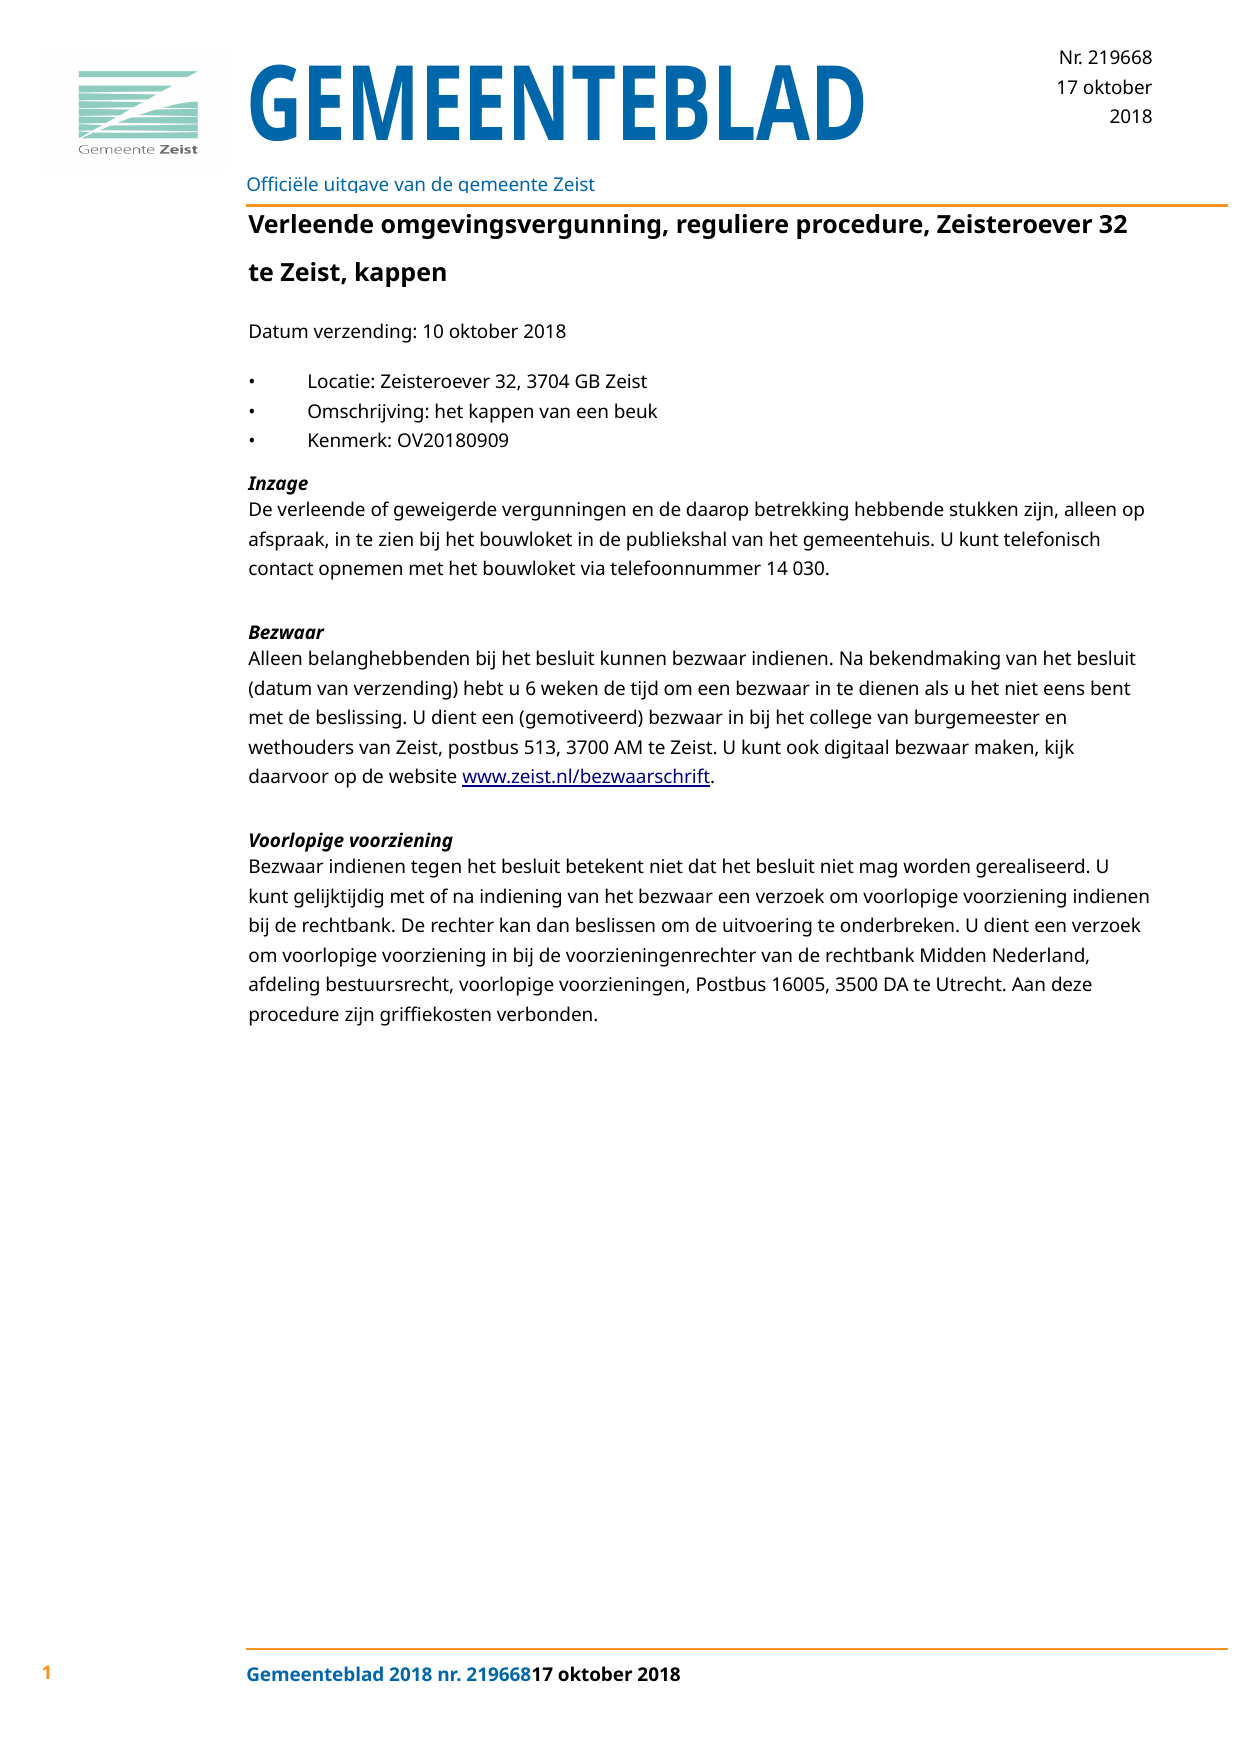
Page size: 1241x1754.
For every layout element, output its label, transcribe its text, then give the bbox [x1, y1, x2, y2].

text Bezwaar indienen tegen het besluit betekent niet dat het besluit niet mag worden gerealiseerd. U kunt gelijktijdig met of na indiening van het bezwaar een verzoek om voorlopige voorziening indienen bij de rechtbank. De rechter kan dan beslissen om de uitvoering te onderbreken. U dient een verzoek om voorlopige voorziening in bij de voorzieningenrechter van de rechtbank Midden Nederland, afdeling bestuursrecht, voorlopige voorzieningen, Postbus 16005, 3500 DA te Utrecht. Aan deze procedure zijn griffiekosten verbonden. [248, 853, 1152, 1027]
text Verleende omgevingsvergunning, reguliere procedure, Zeisteroever 32 te Zeist, kappen [248, 207, 1152, 288]
text Alleen belanghebbenden bij het besluit kunnen bezwaar indienen. Na bekendmaking van het besluit (datum van verzending) hebt u 6 weken de tijd om een bezwaar in te dienen als u het niet eens bent met de beslissing. U dient een (gemotiveerd) bezwaar in bij het college van burgemeester en wethouders van Zeist, postbus 513, 3700 AM te Zeist. U kunt ook digitaal bezwaar maken, kijk daarvoor op de website www.zeist.nl/bezwaarschrift. [248, 645, 1152, 789]
list Locatie: Zeisteroever 32, 3704 GB Zeist [248, 368, 1152, 394]
picture [41, 47, 231, 172]
text Bezwaar [248, 619, 1152, 645]
text Inzage [248, 471, 1152, 496]
list Omschrijving: het kappen van een beuk [248, 398, 1152, 424]
list Kenmerk: OV20180909 [248, 427, 1152, 453]
text Datum verzending: 10 oktober 2018 [248, 318, 1152, 344]
text Voorlopige voorziening [248, 827, 1152, 853]
text De verleende of geweigerde vergunningen en de daarop betrekking hebbende stukken zijn, alleen op afspraak, in te zien bij het bouwloket in de publiekshal van het gemeentehuis. U kunt telefonisch contact opnemen met het bouwloket via telefoonnummer 14 030. [248, 496, 1152, 581]
